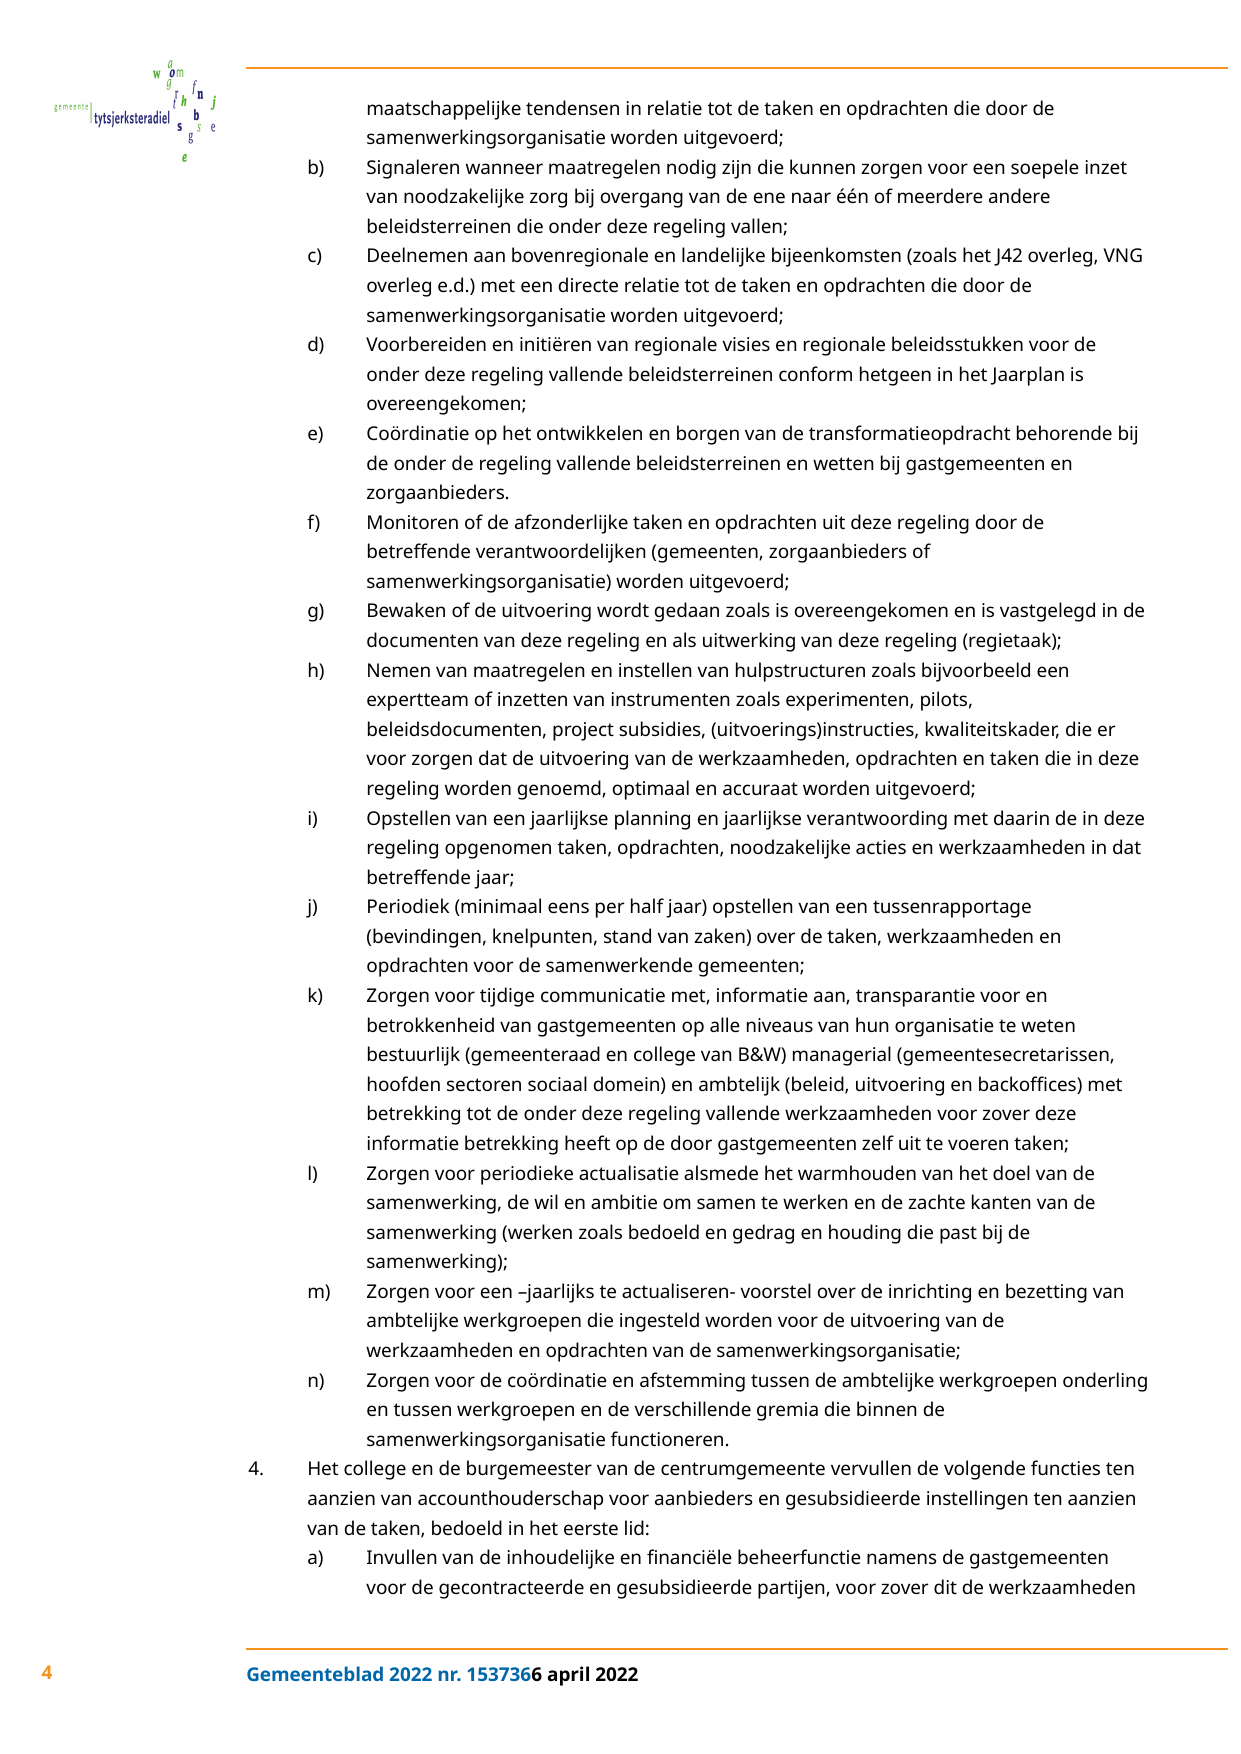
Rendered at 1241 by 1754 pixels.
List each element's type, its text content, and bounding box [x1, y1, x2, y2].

list Invullen van de inhoudelijke en financiële beheerfunctie namens de gastgemeenten voor de gecontracteerde en gesubsidieerde partijen, voor zover dit de werkzaamheden [307, 1544, 1152, 1600]
list Nemen van maatregelen en instellen van hulpstructuren zoals bijvoorbeeld een expertteam of inzetten van instrumenten zoals experimenten, pilots, beleidsdocumenten, project subsidies, (uitvoerings)instructies, kwaliteitskader, die er voor zorgen dat de uitvoering van de werkzaamheden, opdrachten en taken die in deze regeling worden genoemd, optimaal en accuraat worden uitgevoerd; [307, 657, 1152, 801]
list Bewaken of de uitvoering wordt gedaan zoals is overeengekomen en is vastgelegd in de documenten van deze regeling en als uitwerking van deze regeling (regietaak); [307, 598, 1152, 653]
list Opstellen van een jaarlijkse planning en jaarlijkse verantwoording met daarin de in deze regeling opgenomen taken, opdrachten, noodzakelijke acties en werkzaamheden in dat betreffende jaar; [307, 805, 1152, 890]
list Deelnemen aan bovenregionale en landelijke bijeenkomsten (zoals het J42 overleg, VNG overleg e.d.) met een directe relatie tot de taken en opdrachten die door de samenwerkingsorganisatie worden uitgevoerd; [307, 243, 1152, 328]
list Voorbereiden en initiëren van regionale visies en regionale beleidsstukken voor de onder deze regeling vallende beleidsterreinen conform hetgeen in het Jaarplan is overeengekomen; [307, 331, 1152, 416]
picture [41, 47, 231, 172]
list Zorgen voor een –jaarlijks te actualiseren- voorstel over de inrichting en bezetting van ambtelijke werkgroepen die ingesteld worden voor de uitvoering van de werkzaamheden en opdrachten van de samenwerkingsorganisatie; [307, 1278, 1152, 1363]
list Zorgen voor periodieke actualisatie alsmede het warmhouden van het doel van de samenwerking, de wil en ambitie om samen te werken en de zachte kanten van de samenwerking (werken zoals bedoeld en gedrag en houding die past bij de samenwerking); [307, 1160, 1152, 1274]
list Zorgen voor tijdige communicatie met, informatie aan, transparantie voor en betrokkenheid van gastgemeenten op alle niveaus van hun organisatie te weten bestuurlijk (gemeenteraad en college van B&W) managerial (gemeentesecretarissen, hoofden sectoren sociaal domein) en ambtelijk (beleid, uitvoering en backoffices) met betrekking tot de onder deze regeling vallende werkzaamheden voor zover deze informatie betrekking heeft op de door gastgemeenten zelf uit te voeren taken; [307, 982, 1152, 1156]
list Signaleren wanneer maatregelen nodig zijn die kunnen zorgen voor een soepele inzet van noodzakelijke zorg bij overgang van de ene naar één of meerdere andere beleidsterreinen die onder deze regeling vallen; [307, 154, 1152, 239]
list Monitoren of de afzonderlijke taken en opdrachten uit deze regeling door de betreffende verantwoordelijken (gemeenten, zorgaanbieders of samenwerkingsorganisatie) worden uitgevoerd; [307, 509, 1152, 594]
list Periodiek (minimaal eens per half jaar) opstellen van een tussenrapportage (bevindingen, knelpunten, stand van zaken) over de taken, werkzaamheden en opdrachten voor de samenwerkende gemeenten; [307, 893, 1152, 978]
list maatschappelijke tendensen in relatie tot de taken en opdrachten die door de samenwerkingsorganisatie worden uitgevoerd; [307, 95, 1152, 150]
list Zorgen voor de coördinatie en afstemming tussen de ambtelijke werkgroepen onderling en tussen werkgroepen en de verschillende gremia die binnen de samenwerkingsorganisatie functioneren. [307, 1367, 1152, 1452]
list Coördinatie op het ontwikkelen en borgen van de transformatieopdracht behorende bij de onder de regeling vallende beleidsterreinen en wetten bij gastgemeenten en zorgaanbieders. [307, 420, 1152, 505]
list Het college en de burgemeester van de centrumgemeente vervullen de volgende functies ten aanzien van accounthouderschap voor aanbieders en gesubsidieerde instellingen ten aanzien van de taken, bedoeld in het eerste lid: [248, 1456, 1152, 1541]
